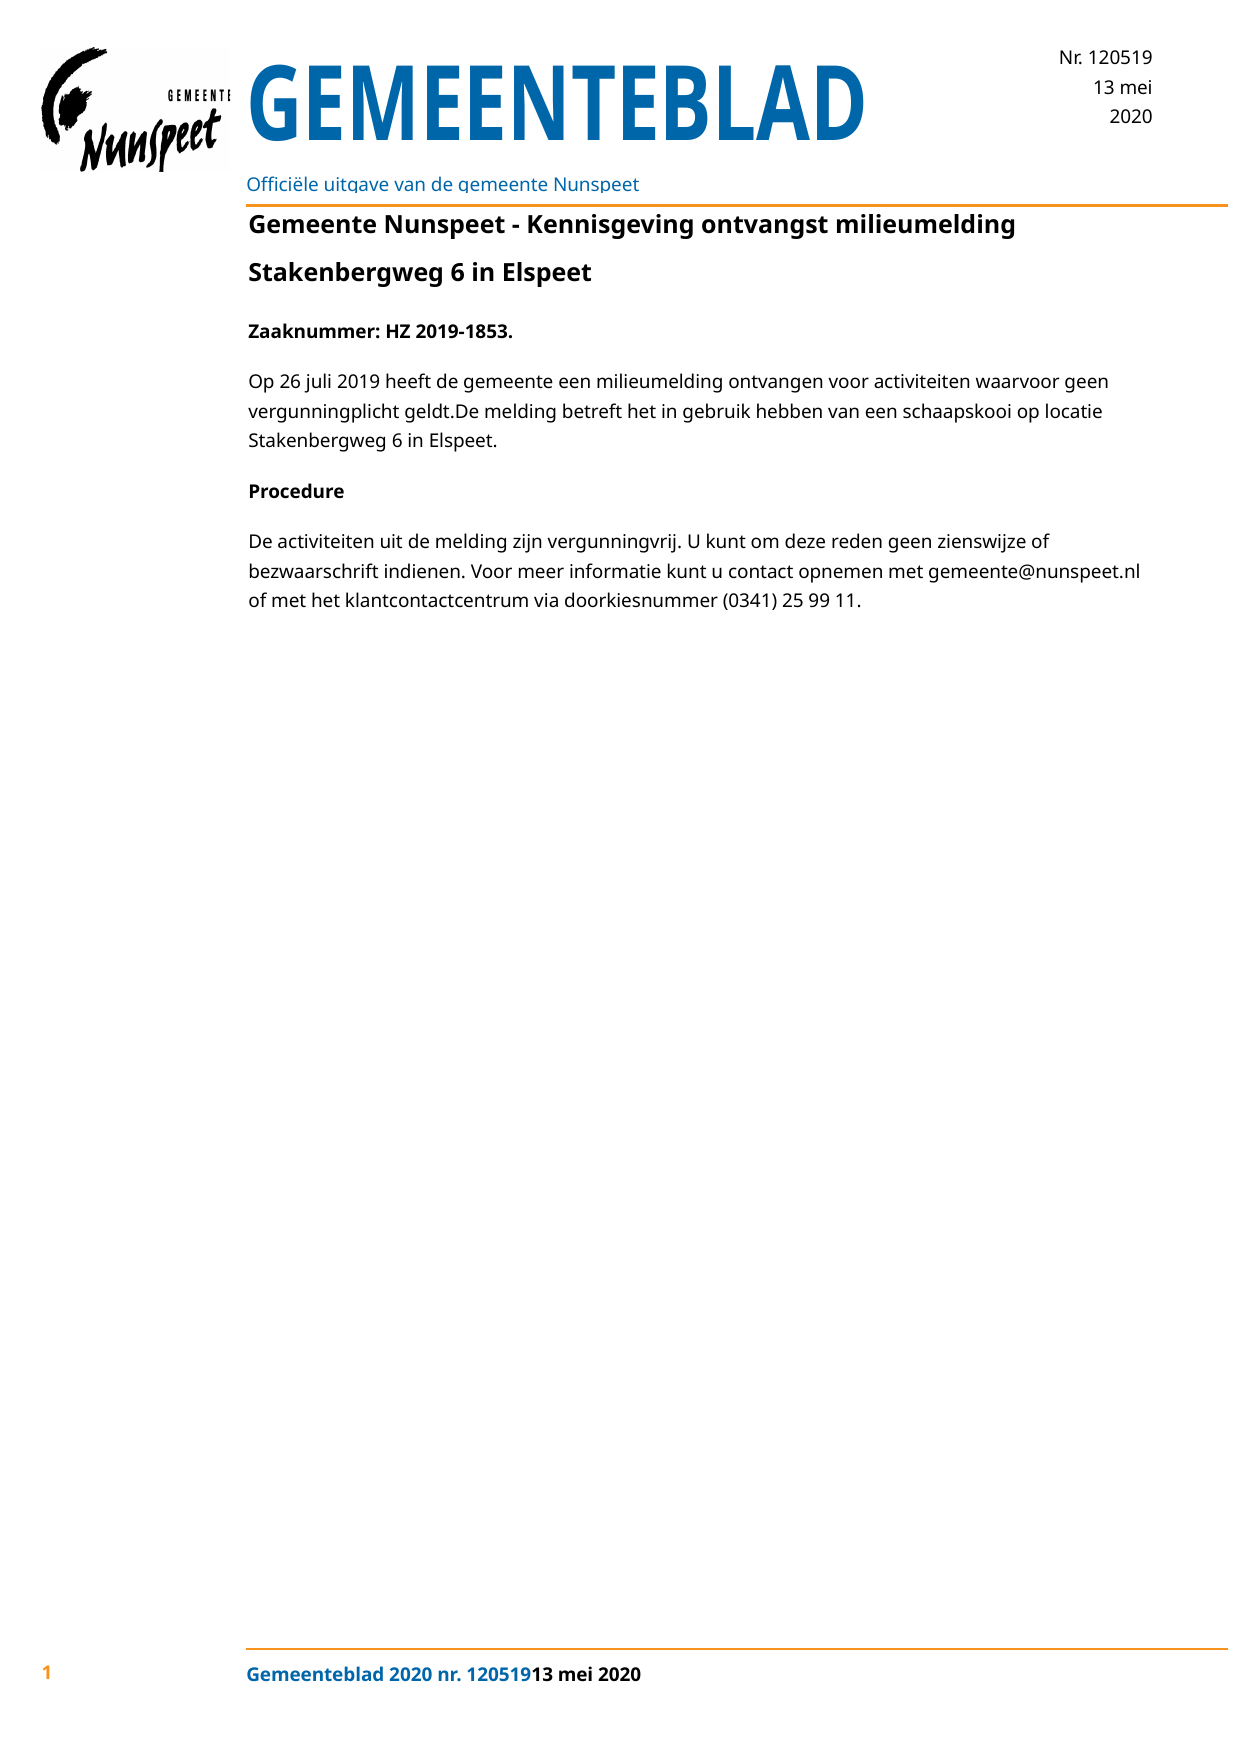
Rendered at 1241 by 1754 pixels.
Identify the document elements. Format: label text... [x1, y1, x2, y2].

text Zaaknummer: HZ 2019-1853. [248, 318, 1152, 344]
text Procedure [248, 478, 1152, 504]
text Op 26 juli 2019 heeft de gemeente een milieumelding ontvangen voor activiteiten waarvoor geen vergunningplicht geldt.De melding betreft het in gebruik hebben van een schaapskooi op locatie Stakenbergweg 6 in Elspeet. [248, 368, 1152, 453]
text De activiteiten uit de melding zijn vergunningvrij. U kunt om deze reden geen zienswijze of bezwaarschrift indienen. Voor meer informatie kunt u contact opnemen met gemeente@nunspeet.nl of met het klantcontactcentrum via doorkiesnummer (0341) 25 99 11. [248, 528, 1152, 613]
picture [41, 47, 231, 172]
text Gemeente Nunspeet - Kennisgeving ontvangst milieumelding Stakenbergweg 6 in Elspeet [248, 207, 1152, 288]
